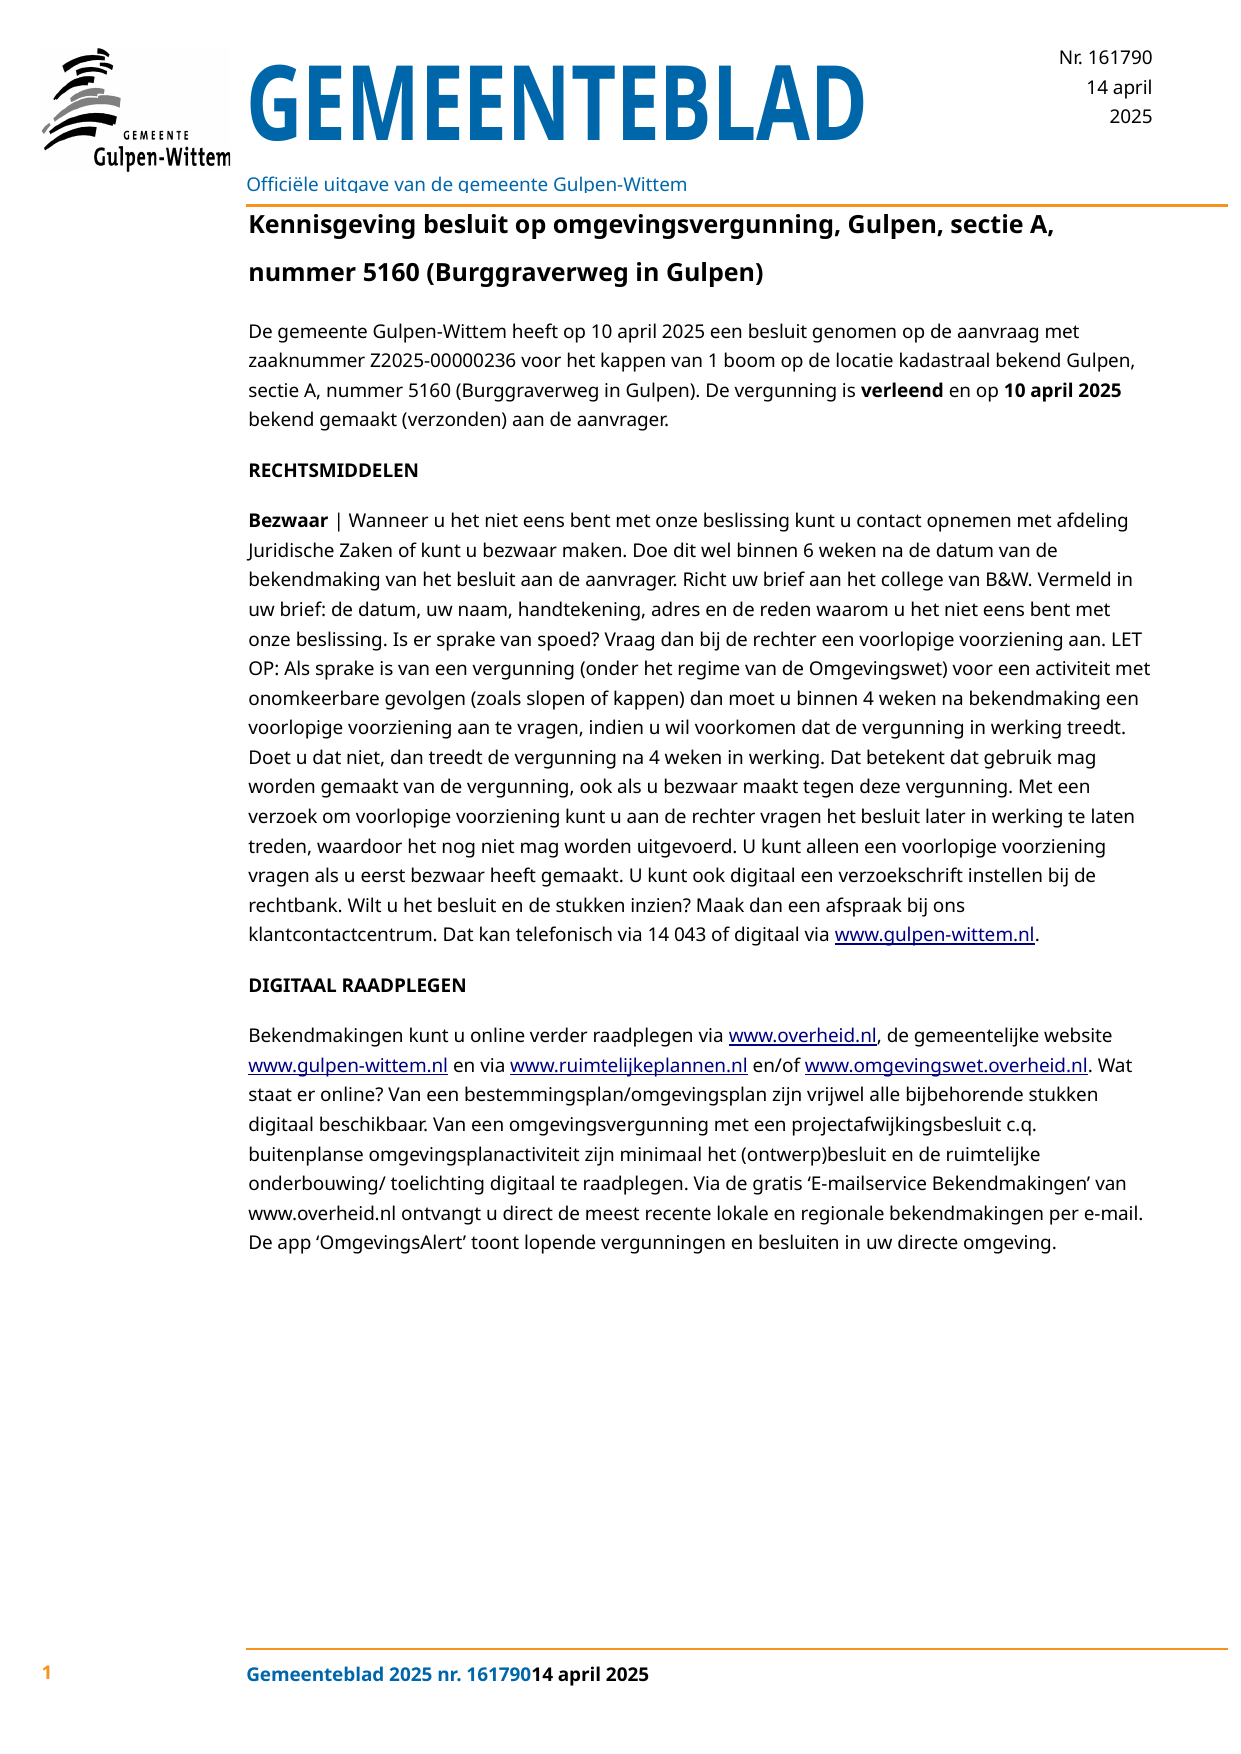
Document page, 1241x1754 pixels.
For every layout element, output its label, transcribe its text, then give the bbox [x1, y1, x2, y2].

picture [41, 47, 231, 172]
text Bekendmakingen kunt u online verder raadplegen via www.overheid.nl, de gemeentelijke website www.gulpen-wittem.nl en via www.ruimtelijkeplannen.nl en/of www.omgevingswet.overheid.nl. Wat staat er online? Van een bestemmingsplan/omgevingsplan zijn vrijwel alle bijbehorende stukken digitaal beschikbaar. Van een omgevingsvergunning met een projectafwijkingsbesluit c.q. buitenplanse omgevingsplanactiviteit zijn minimaal het (ontwerp)besluit en de ruimtelijke onderbouwing/ toelichting digitaal te raadplegen. Via de gratis ‘E-mailservice Bekendmakingen’ van www.overheid.nl ontvangt u direct de meest recente lokale en regionale bekendmakingen per e-mail. De app ‘OmgevingsAlert’ toont lopende vergunningen en besluiten in uw directe omgeving. [248, 1022, 1152, 1255]
text Bezwaar | Wanneer u het niet eens bent met onze beslissing kunt u contact opnemen met afdeling Juridische Zaken of kunt u bezwaar maken. Doe dit wel binnen 6 weken na de datum van de bekendmaking van het besluit aan de aanvrager. Richt uw brief aan het college van B&W. Vermeld in uw brief: de datum, uw naam, handtekening, adres en de reden waarom u het niet eens bent met onze beslissing. Is er sprake van spoed? Vraag dan bij de rechter een voorlopige voorziening aan. LET OP: Als sprake is van een vergunning (onder het regime van de Omgevingswet) voor een activiteit met onomkeerbare gevolgen (zoals slopen of kappen) dan moet u binnen 4 weken na bekendmaking een voorlopige voorziening aan te vragen, indien u wil voorkomen dat de vergunning in werking treedt. Doet u dat niet, dan treedt de vergunning na 4 weken in werking. Dat betekent dat gebruik mag worden gemaakt van de vergunning, ook als u bezwaar maakt tegen deze vergunning. Met een verzoek om voorlopige voorziening kunt u aan de rechter vragen het besluit later in werking te laten treden, waardoor het nog niet mag worden uitgevoerd. U kunt alleen een voorlopige voorziening vragen als u eerst bezwaar heeft gemaakt. U kunt ook digitaal een verzoekschrift instellen bij de rechtbank. Wilt u het besluit en de stukken inzien? Maak dan een afspraak bij ons klantcontactcentrum. Dat kan telefonisch via 14 043 of digitaal via www.gulpen-wittem.nl. [248, 507, 1152, 947]
text Kennisgeving besluit op omgevingsvergunning, Gulpen, sectie A, nummer 5160 (Burggraverweg in Gulpen) [248, 207, 1152, 288]
text RECHTSMIDDELEN [248, 457, 1152, 483]
text DIGITAAL RAADPLEGEN [248, 972, 1152, 998]
text De gemeente Gulpen-Wittem heeft op 10 april 2025 een besluit genomen op de aanvraag met zaaknummer Z2025-00000236 voor het kappen van 1 boom op de locatie kadastraal bekend Gulpen, sectie A, nummer 5160 (Burggraverweg in Gulpen). De vergunning is verleend en op 10 april 2025 bekend gemaakt (verzonden) aan de aanvrager. [248, 318, 1152, 432]
